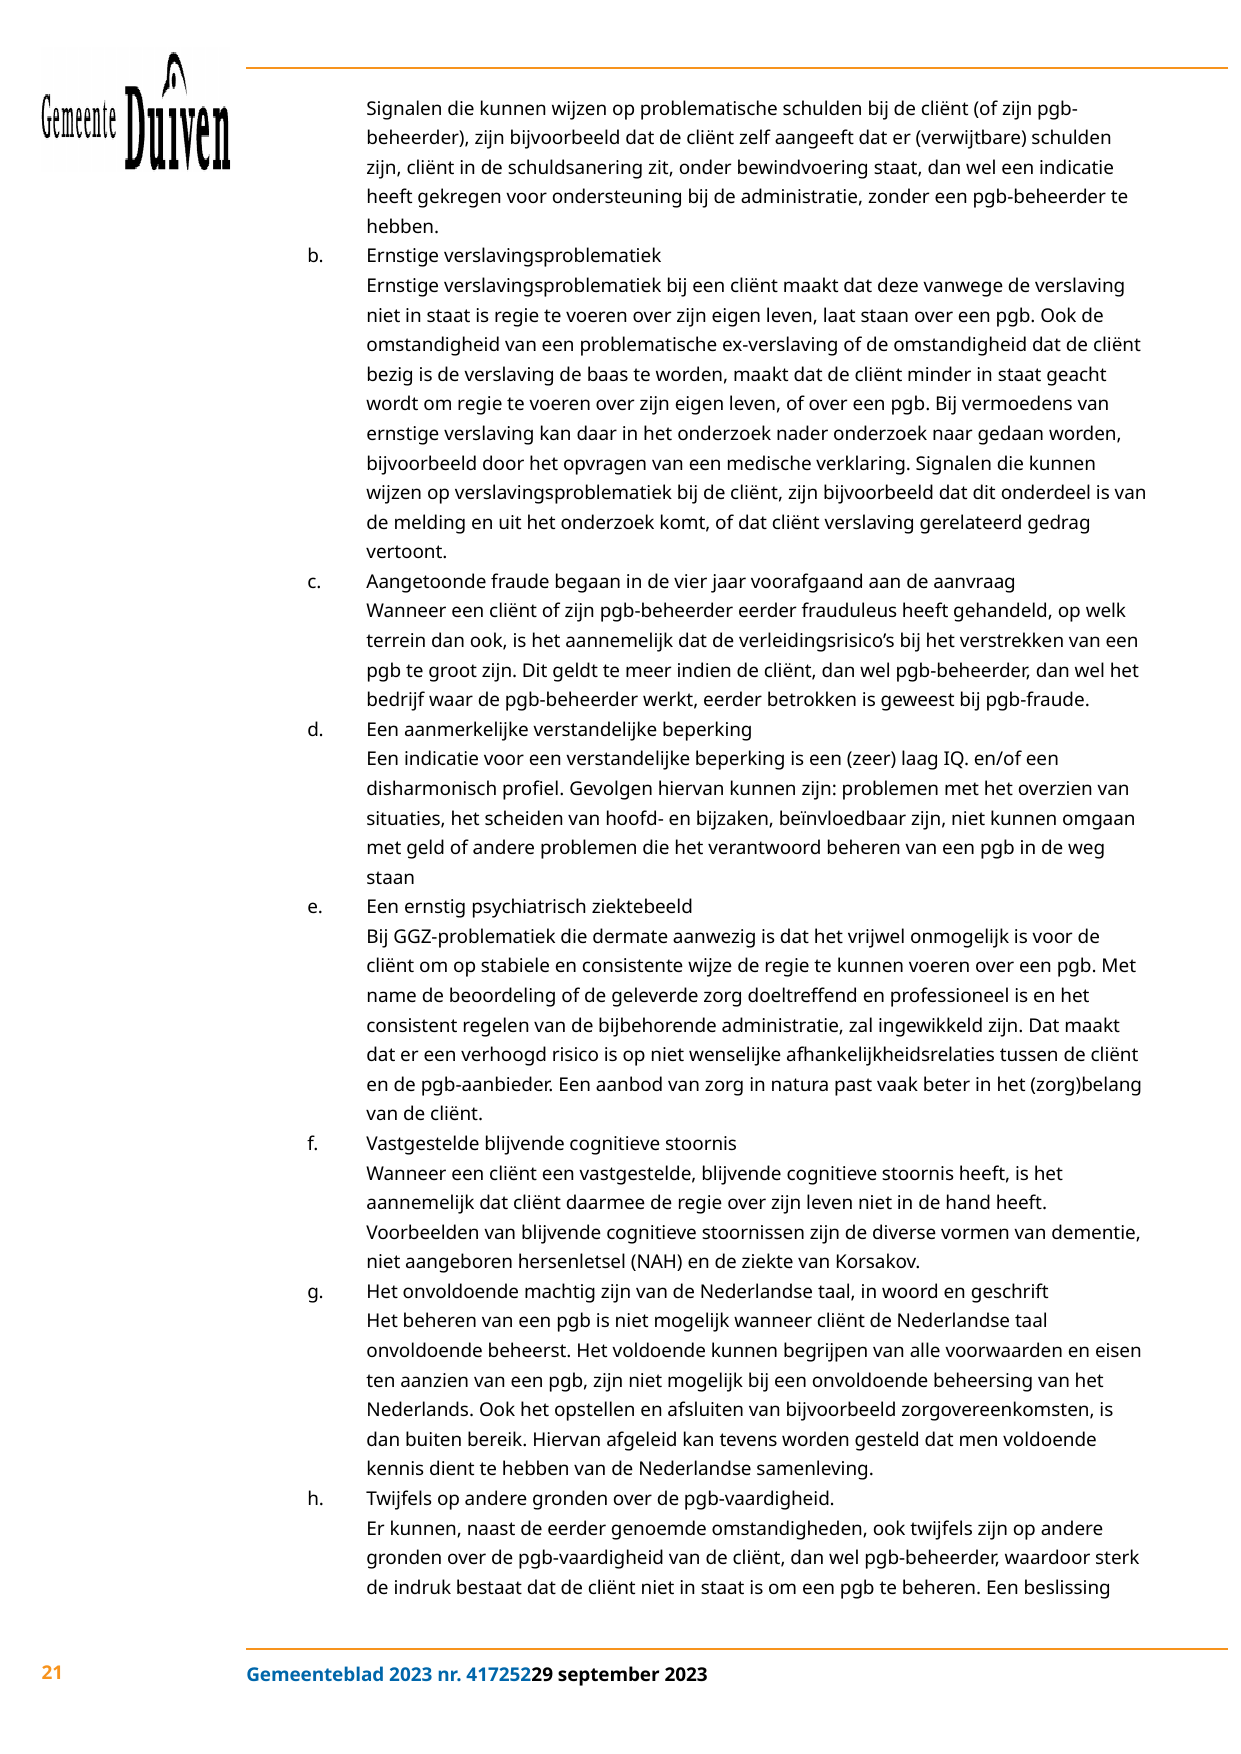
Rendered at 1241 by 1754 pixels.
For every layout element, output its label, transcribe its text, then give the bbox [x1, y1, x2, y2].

picture [41, 47, 231, 172]
list Een aanmerkelijke verstandelijke beperking [307, 716, 1152, 742]
list Bij GGZ-problematiek die dermate aanwezig is dat het vrijwel onmogelijk is voor de cliënt om op stabiele en consistente wijze de regie te kunnen voeren over een pgb. Met name de beoordeling of de geleverde zorg doeltreffend en professioneel is en het consistent regelen van de bijbehorende administratie, zal ingewikkeld zijn. Dat maakt dat er een verhoogd risico is op niet wenselijke afhankelijkheidsrelaties tussen de cliënt en de pgb-aanbieder. Een aanbod van zorg in natura past vaak beter in het (zorg)belang van de cliënt. [307, 923, 1152, 1126]
list Signalen die kunnen wijzen op problematische schulden bij de cliënt (of zijn pgb-beheerder), zijn bijvoorbeeld dat de cliënt zelf aangeeft dat er (verwijtbare) schulden zijn, cliënt in de schuldsanering zit, onder bewindvoering staat, dan wel een indicatie heeft gekregen voor ondersteuning bij de administratie, zonder een pgb-beheerder te hebben. [307, 95, 1152, 239]
list Het beheren van een pgb is niet mogelijk wanneer cliënt de Nederlandse taal onvoldoende beheerst. Het voldoende kunnen begrijpen van alle voorwaarden en eisen ten aanzien van een pgb, zijn niet mogelijk bij een onvoldoende beheersing van het Nederlands. Ook het opstellen en afsluiten van bijvoorbeeld zorgovereenkomsten, is dan buiten bereik. Hiervan afgeleid kan tevens worden gesteld dat men voldoende kennis dient te hebben van de Nederlandse samenleving. [307, 1308, 1152, 1481]
list Een indicatie voor een verstandelijke beperking is een (zeer) laag IQ. en/of een disharmonisch profiel. Gevolgen hiervan kunnen zijn: problemen met het overzien van situaties, het scheiden van hoofd- en bijzaken, beïnvloedbaar zijn, niet kunnen omgaan met geld of andere problemen die het verantwoord beheren van een pgb in de weg staan [307, 746, 1152, 890]
list Er kunnen, naast de eerder genoemde omstandigheden, ook twijfels zijn op andere gronden over de pgb-vaardigheid van de cliënt, dan wel pgb-beheerder, waardoor sterk de indruk bestaat dat de cliënt niet in staat is om een pgb te beheren. Een beslissing [307, 1515, 1152, 1600]
list Twijfels op andere gronden over de pgb-vaardigheid. [307, 1485, 1152, 1511]
list Een ernstig psychiatrisch ziektebeeld [307, 893, 1152, 919]
list Wanneer een cliënt een vastgestelde, blijvende cognitieve stoornis heeft, is het aannemelijk dat cliënt daarmee de regie over zijn leven niet in de hand heeft. Voorbeelden van blijvende cognitieve stoornissen zijn de diverse vormen van dementie, niet aangeboren hersenletsel (NAH) en de ziekte van Korsakov. [307, 1160, 1152, 1274]
list Ernstige verslavingsproblematiek [307, 243, 1152, 268]
list Het onvoldoende machtig zijn van de Nederlandse taal, in woord en geschrift [307, 1278, 1152, 1304]
list Ernstige verslavingsproblematiek bij een cliënt maakt dat deze vanwege de verslaving niet in staat is regie te voeren over zijn eigen leven, laat staan over een pgb. Ook de omstandigheid van een problematische ex-verslaving of de omstandigheid dat de cliënt bezig is de verslaving de baas te worden, maakt dat de cliënt minder in staat geacht wordt om regie te voeren over zijn eigen leven, of over een pgb. Bij vermoedens van ernstige verslaving kan daar in het onderzoek nader onderzoek naar gedaan worden, bijvoorbeeld door het opvragen van een medische verklaring. Signalen die kunnen wijzen op verslavingsproblematiek bij de cliënt, zijn bijvoorbeeld dat dit onderdeel is van de melding en uit het onderzoek komt, of dat cliënt verslaving gerelateerd gedrag vertoont. [307, 272, 1152, 564]
list Vastgestelde blijvende cognitieve stoornis [307, 1130, 1152, 1156]
list Aangetoonde fraude begaan in de vier jaar voorafgaand aan de aanvraag [307, 568, 1152, 594]
list Wanneer een cliënt of zijn pgb-beheerder eerder frauduleus heeft gehandeld, op welk terrein dan ook, is het aannemelijk dat de verleidingsrisico’s bij het verstrekken van een pgb te groot zijn. Dit geldt te meer indien de cliënt, dan wel pgb-beheerder, dan wel het bedrijf waar de pgb-beheerder werkt, eerder betrokken is geweest bij pgb-fraude. [307, 598, 1152, 712]
